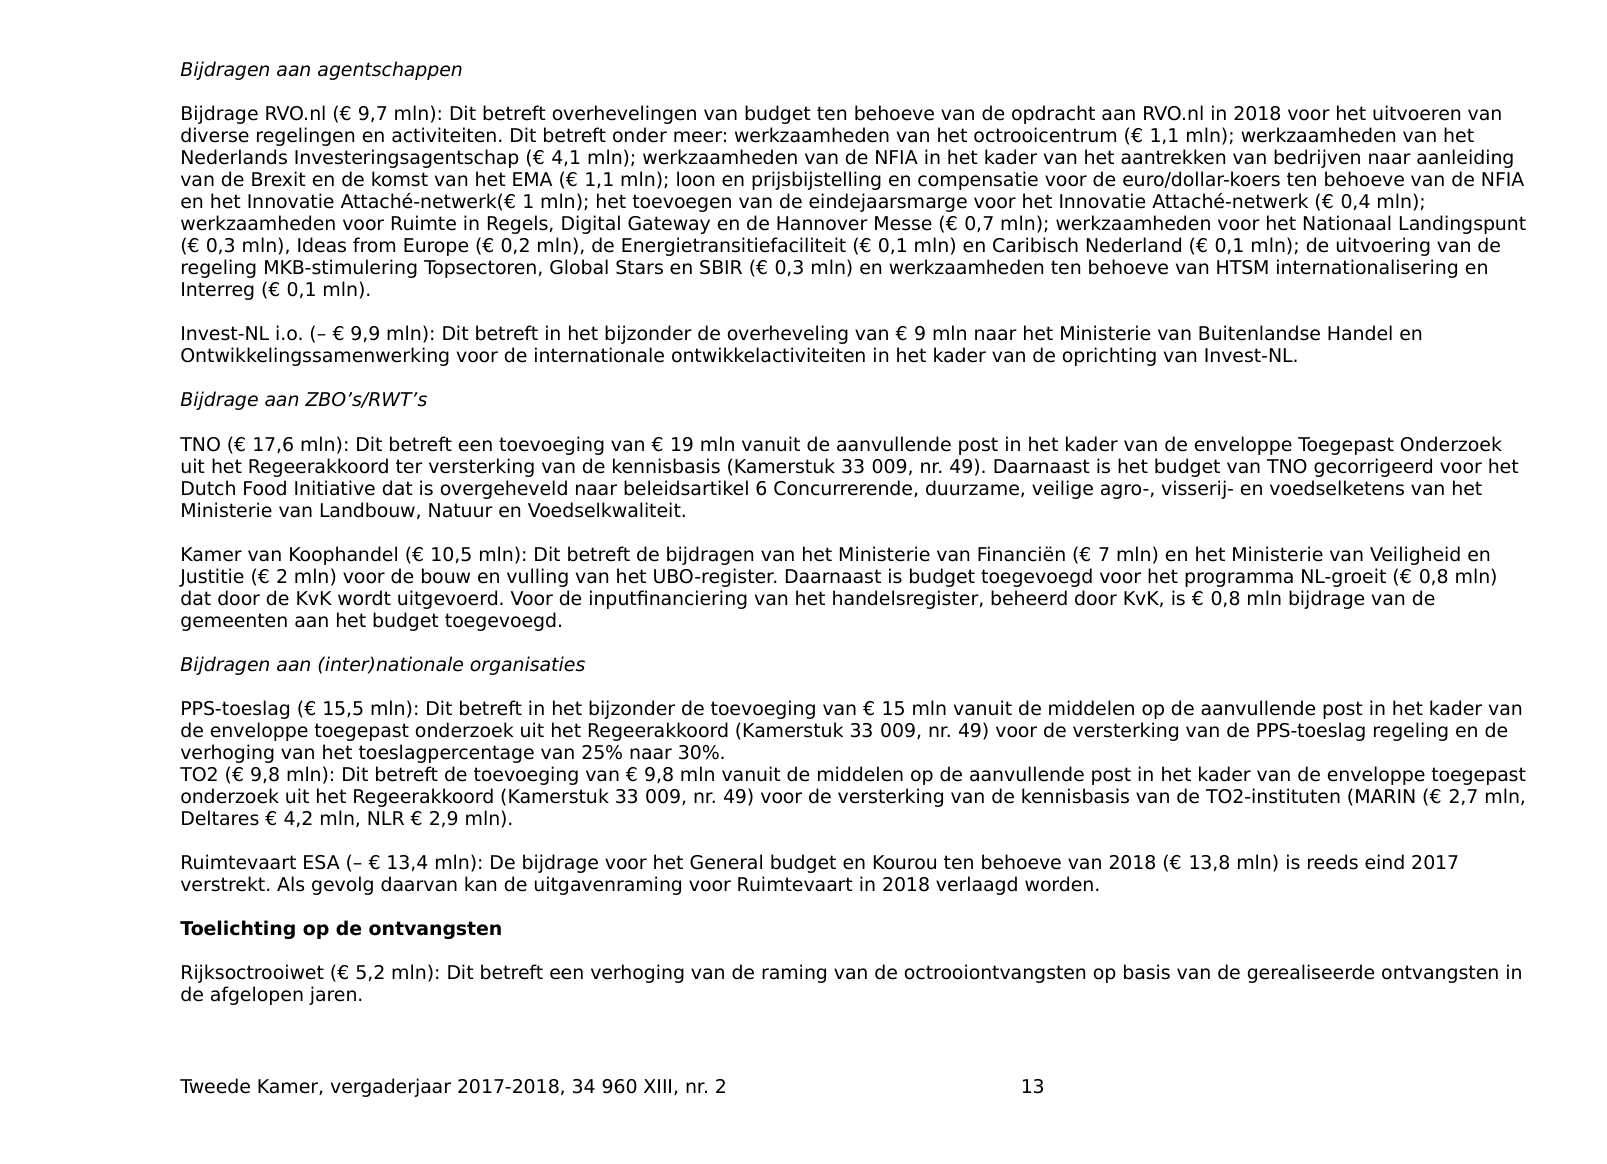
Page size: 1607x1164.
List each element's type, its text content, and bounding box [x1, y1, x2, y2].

subtitle Toelichting op de ontvangsten [180, 918, 1529, 940]
text Kamer van Koophandel (€ 10,5 mln): Dit betreft de bijdragen van het Ministerie van Financiën (€ 7 mln) en het Ministerie van Veiligheid en Justitie (€ 2 mln) voor de bouw en vulling van het UBO-register. Daarnaast is budget toegevoegd voor het programma NL-groeit (€ 0,8 mln) dat door de KvK wordt uitgevoerd. Voor de inputfinanciering van het handelsregister, beheerd door KvK, is € 0,8 mln bijdrage van de gemeenten aan het budget toegevoegd. [180, 544, 1529, 632]
text Ruimtevaart ESA (– € 13,4 mln): De bijdrage voor het General budget en Kourou ten behoeve van 2018 (€ 13,8 mln) is reeds eind 2017 verstrekt. Als gevolg daarvan kan de uitgavenraming voor Ruimtevaart in 2018 verlaagd worden. [180, 852, 1529, 896]
subtitle Bijdragen aan agentschappen [180, 59, 1529, 81]
text Invest-NL i.o. (– € 9,9 mln): Dit betreft in het bijzonder de overheveling van € 9 mln naar het Ministerie van Buitenlandse Handel en Ontwikkelingssamenwerking voor de internationale ontwikkelactiviteiten in het kader van de oprichting van Invest-NL. [180, 323, 1529, 367]
text PPS-toeslag (€ 15,5 mln): Dit betreft in het bijzonder de toevoeging van € 15 mln vanuit de middelen op de aanvullende post in het kader van de enveloppe toegepast onderzoek uit het Regeerakkoord (Kamerstuk 33 009, nr. 49) voor de versterking van de PPS-toeslag regeling en de verhoging van het toeslagpercentage van 25% naar 30%. [180, 698, 1529, 764]
subtitle Bijdrage aan ZBO’s/RWT’s [180, 389, 1529, 411]
subtitle Bijdragen aan (inter)nationale organisaties [180, 654, 1529, 676]
text Bijdrage RVO.nl (€ 9,7 mln): Dit betreft overhevelingen van budget ten behoeve van de opdracht aan RVO.nl in 2018 voor het uitvoeren van diverse regelingen en activiteiten. Dit betreft onder meer: werkzaamheden van het octrooicentrum (€ 1,1 mln); werkzaamheden van het Nederlands Investeringsagentschap (€ 4,1 mln); werkzaamheden van de NFIA in het kader van het aantrekken van bedrijven naar aanleiding van de Brexit en de komst van het EMA (€ 1,1 mln); loon en prijsbijstelling en compensatie voor de euro/dollar-koers ten behoeve van de NFIA en het Innovatie Attaché-netwerk(€ 1 mln); het toevoegen van de eindejaarsmarge voor het Innovatie Attaché-netwerk (€ 0,4 mln); werkzaamheden voor Ruimte in Regels, Digital Gateway en de Hannover Messe (€ 0,7 mln); werkzaamheden voor het Nationaal Landingspunt (€ 0,3 mln), Ideas from Europe (€ 0,2 mln), de Energietransitiefaciliteit (€ 0,1 mln) en Caribisch Nederland (€ 0,1 mln); de uitvoering van de regeling MKB-stimulering Topsectoren, Global Stars en SBIR (€ 0,3 mln) en werkzaamheden ten behoeve van HTSM internationalisering en Interreg (€ 0,1 mln). [180, 103, 1529, 301]
text TNO (€ 17,6 mln): Dit betreft een toevoeging van € 19 mln vanuit de aanvullende post in het kader van de enveloppe Toegepast Onderzoek uit het Regeerakkoord ter versterking van de kennisbasis (Kamerstuk 33 009, nr. 49). Daarnaast is het budget van TNO gecorrigeerd voor het Dutch Food Initiative dat is overgeheveld naar beleidsartikel 6 Concurrerende, duurzame, veilige agro-, visserij- en voedselketens van het Ministerie van Landbouw, Natuur en Voedselkwaliteit. [180, 433, 1529, 521]
text Rijksoctrooiwet (€ 5,2 mln): Dit betreft een verhoging van de raming van de octrooiontvangsten op basis van de gerealiseerde ontvangsten in de afgelopen jaren. [180, 962, 1529, 1006]
text TO2 (€ 9,8 mln): Dit betreft de toevoeging van € 9,8 mln vanuit de middelen op de aanvullende post in het kader van de enveloppe toegepast onderzoek uit het Regeerakkoord (Kamerstuk 33 009, nr. 49) voor de versterking van de kennisbasis van de TO2-instituten (MARIN (€ 2,7 mln, Deltares € 4,2 mln, NLR € 2,9 mln). [180, 764, 1529, 830]
